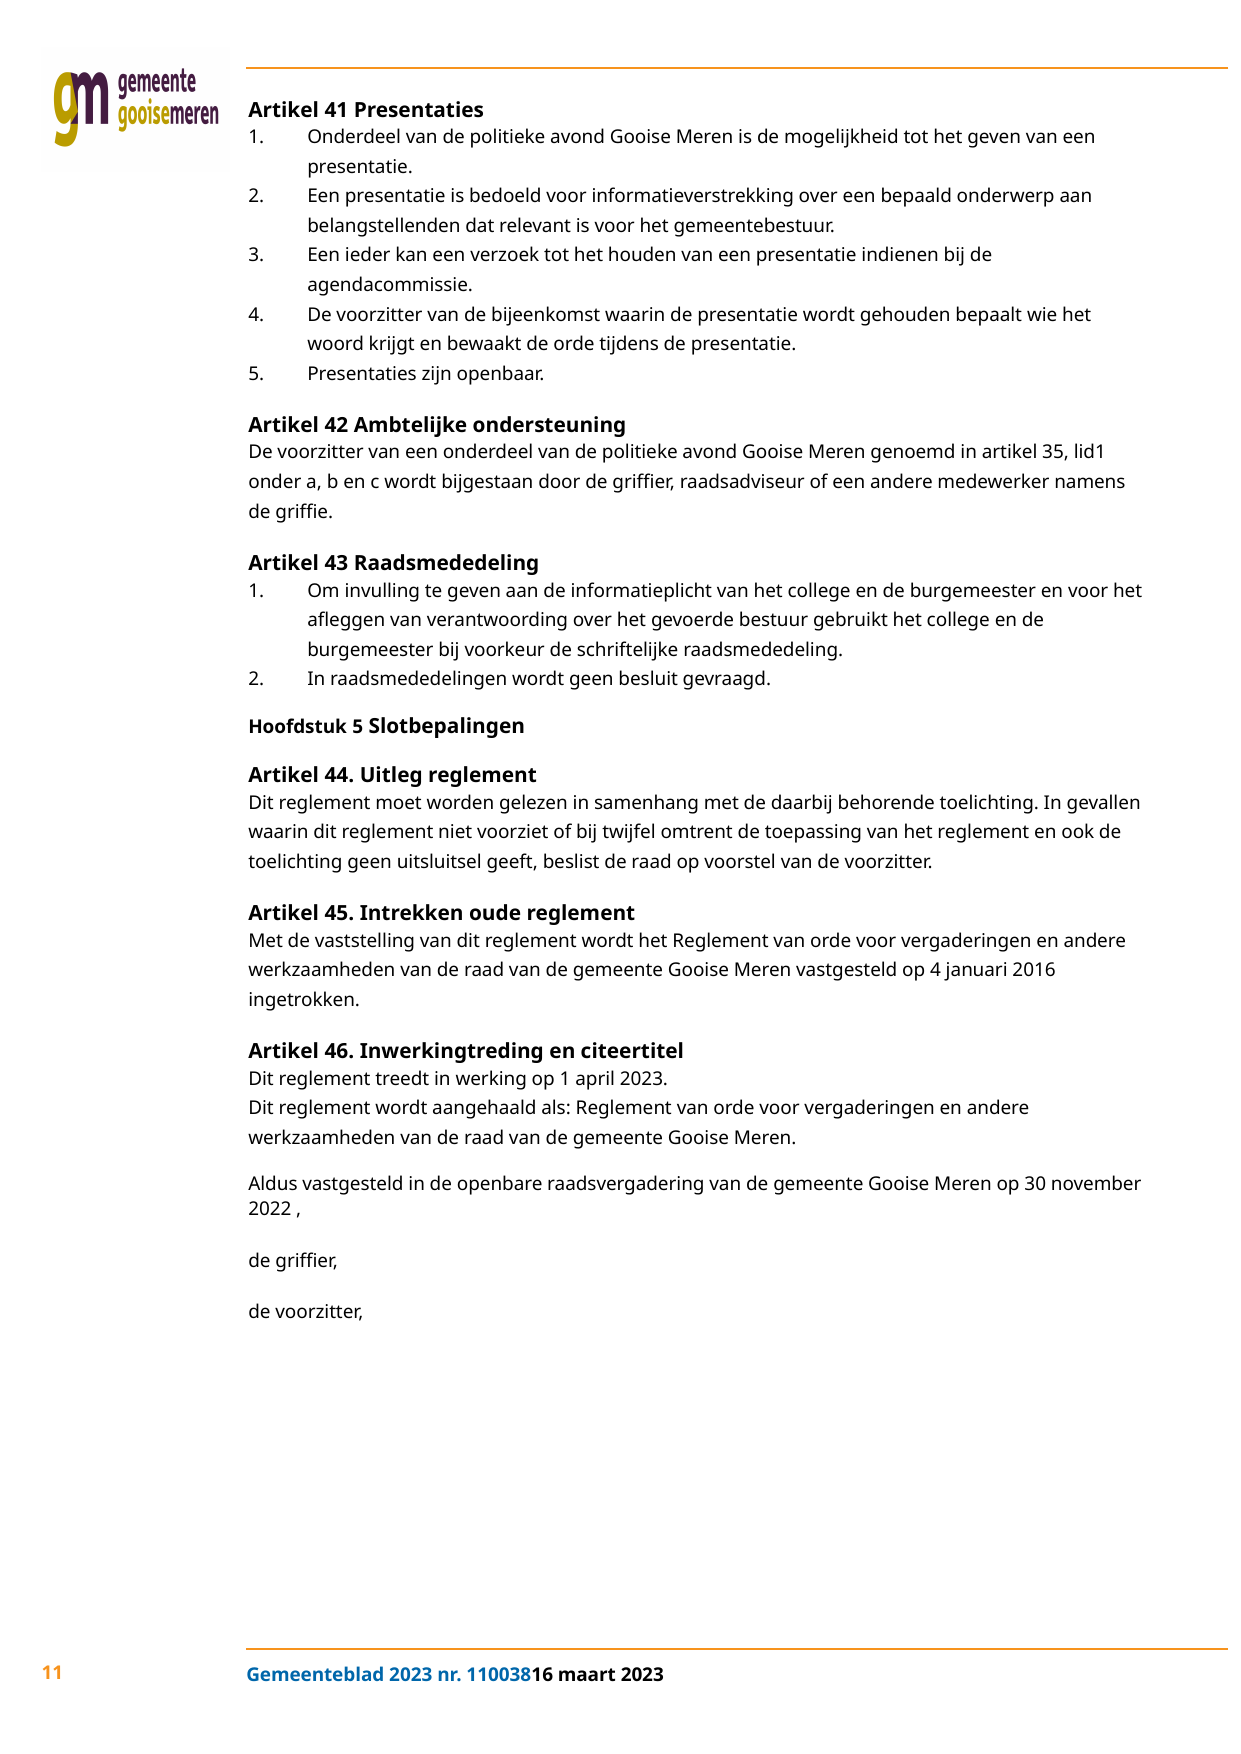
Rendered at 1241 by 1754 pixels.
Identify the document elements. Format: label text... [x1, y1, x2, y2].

list Om invulling te geven aan de informatieplicht van het college en de burgemeester en voor het afleggen van verantwoording over het gevoerde bestuur gebruikt het college en de burgemeester bij voorkeur de schriftelijke raadsmededeling. [248, 577, 1152, 662]
text Aldus vastgesteld in de openbare raadsvergadering van de gemeente Gooise Meren op 30 november 2022 , [248, 1170, 1152, 1221]
list De voorzitter van de bijeenkomst waarin de presentatie wordt gehouden bepaalt wie het woord krijgt en bewaakt de orde tijdens de presentatie. [248, 301, 1152, 356]
text Dit reglement treedt in werking op 1 april 2023. [248, 1065, 1152, 1091]
text Hoofdstuk 5 Slotbepalingen [248, 711, 1152, 739]
text Artikel 41 Presentaties [248, 95, 1152, 123]
picture [41, 47, 231, 172]
text De voorzitter van een onderdeel van de politieke avond Gooise Meren genoemd in artikel 35, lid1 onder a, b en c wordt bijgestaan door de griffier, raadsadviseur of een andere medewerker namens de griffie. [248, 439, 1152, 524]
list Een presentatie is bedoeld voor informatieverstrekking over een bepaald onderwerp aan belangstellenden dat relevant is voor het gemeentebestuur. [248, 182, 1152, 238]
list Onderdeel van de politieke avond Gooise Meren is de mogelijkheid tot het geven van een presentatie. [248, 123, 1152, 178]
text de voorzitter, [248, 1298, 1152, 1324]
list Een ieder kan een verzoek tot het houden van een presentatie indienen bij de agendacommissie. [248, 242, 1152, 297]
text Met de vaststelling van dit reglement wordt het Reglement van orde voor vergaderingen en andere werkzaamheden van de raad van de gemeente Gooise Meren vastgesteld op 4 januari 2016 ingetrokken. [248, 927, 1152, 1012]
list In raadsmededelingen wordt geen besluit gevraagd. [248, 666, 1152, 691]
text Dit reglement wordt aangehaald als: Reglement van orde voor vergaderingen en andere werkzaamheden van de raad van de gemeente Gooise Meren. [248, 1094, 1152, 1150]
text Artikel 44. Uitleg reglement [248, 760, 1152, 789]
text Dit reglement moet worden gelezen in samenhang met de daarbij behorende toelichting. In gevallen waarin dit reglement niet voorziet of bij twijfel omtrent de toepassing van het reglement en ook de toelichting geen uitsluitsel geeft, beslist de raad op voorstel van de voorzitter. [248, 789, 1152, 874]
text Artikel 42 Ambtelijke ondersteuning [248, 410, 1152, 439]
text Artikel 46. Inwerkingtreding en citeertitel [248, 1036, 1152, 1065]
text Artikel 45. Intrekken oude reglement [248, 898, 1152, 927]
text de griffier, [248, 1247, 1152, 1273]
list Presentaties zijn openbaar. [248, 360, 1152, 386]
text Artikel 43 Raadsmededeling [248, 548, 1152, 577]
